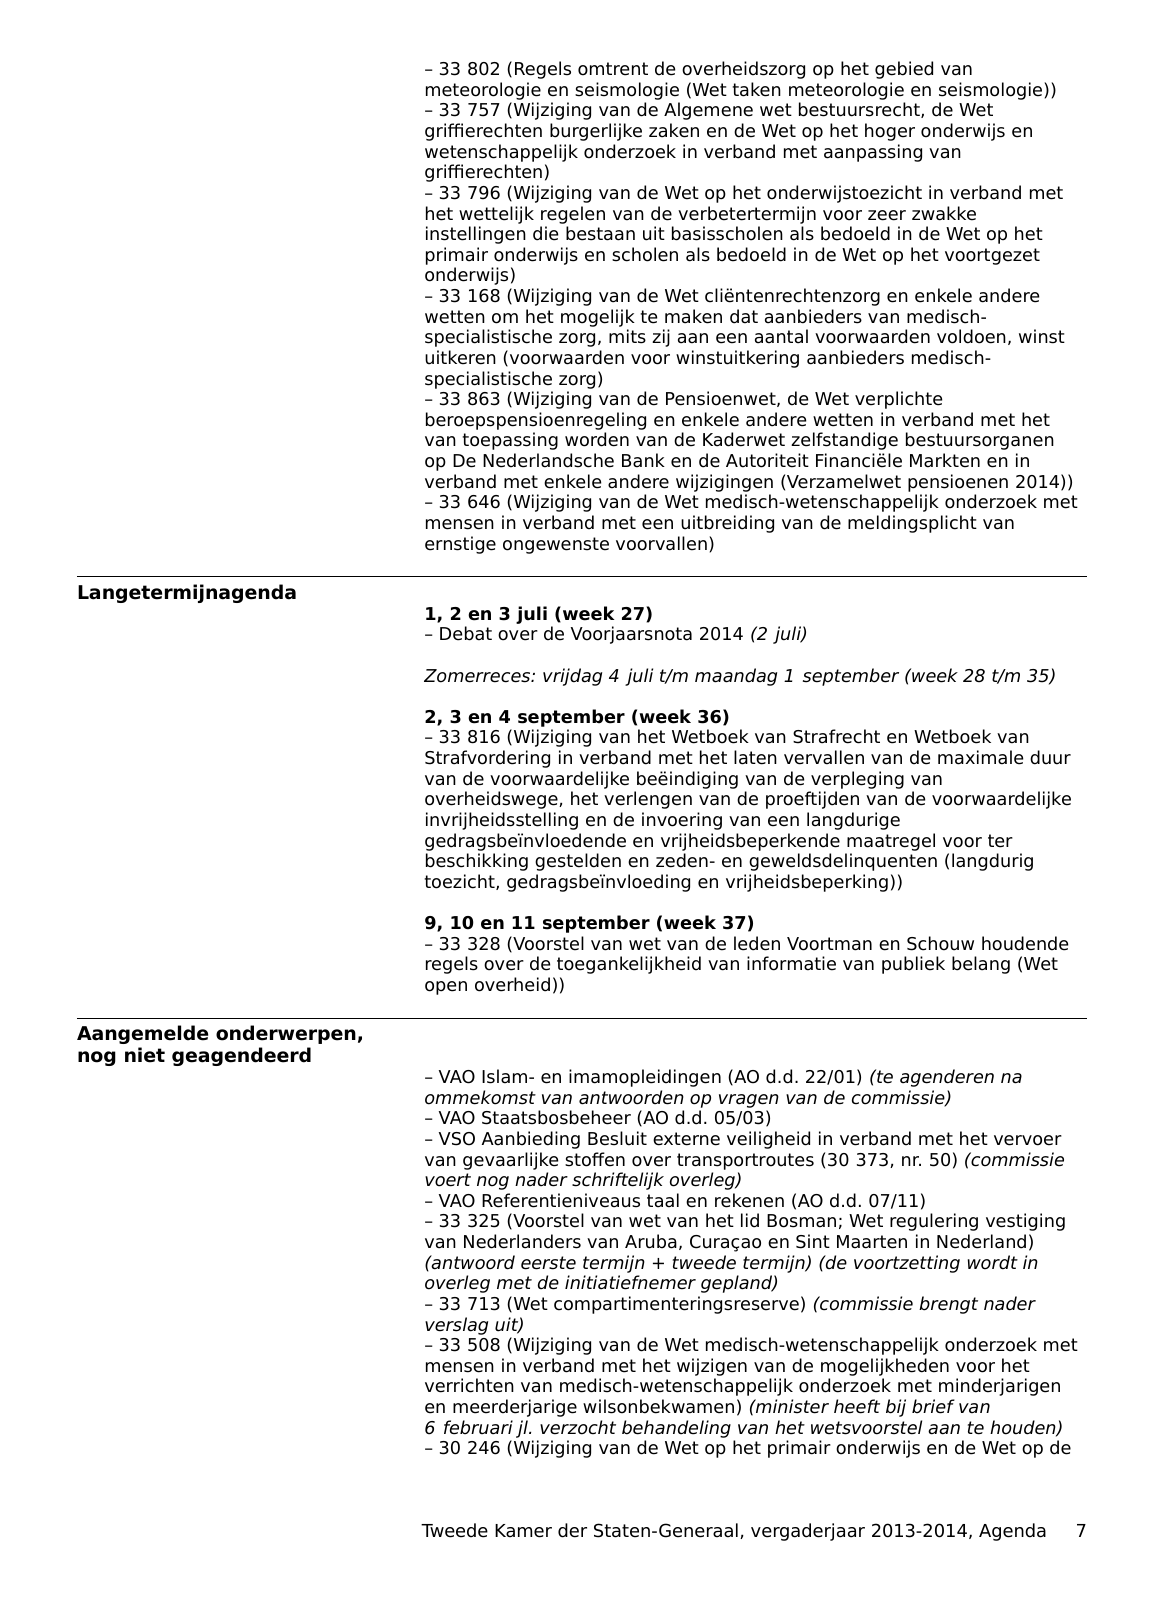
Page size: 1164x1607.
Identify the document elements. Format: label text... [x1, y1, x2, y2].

table_cell [418, 686, 1087, 707]
table_cell [77, 59, 401, 100]
table_cell – 30 246 (Wijziging van de Wet op het primair onderwijs en de Wet op de [418, 1438, 1087, 1459]
table_cell [77, 604, 401, 624]
table_cell [77, 183, 401, 286]
table_cell [401, 893, 418, 913]
table_cell [77, 492, 401, 554]
table_cell – 33 713 (Wet compartimenteringsreserve) (commissie brengt nader verslag uit) [418, 1294, 1087, 1335]
table_cell – 33 757 (Wijziging van de Algemene wet bestuursrecht, de Wet griffierechten burgerlijke zaken en de Wet op het hoger onderwijs en wetenschappelijk onderzoek in verband met aanpassing van griffierechten) [418, 100, 1087, 183]
table_cell [77, 707, 401, 727]
table_cell [77, 1294, 401, 1335]
table_cell – 33 802 (Regels omtrent de overheidszorg op het gebied van meteorologie en seismologie (Wet taken meteorologie en seismologie)) [418, 59, 1087, 100]
table_cell [401, 59, 418, 100]
table_cell [418, 645, 1087, 666]
table_cell [401, 492, 418, 554]
table_cell [77, 1438, 401, 1459]
table_header [418, 577, 1087, 604]
table_cell [401, 645, 418, 666]
table_cell [401, 934, 418, 996]
table_cell [401, 1438, 418, 1459]
table_cell – 33 646 (Wijziging van de Wet medisch-wetenschappelijk onderzoek met mensen in verband met een uitbreiding van de meldingsplicht van ernstige ongewenste voorvallen) [418, 492, 1087, 554]
table_cell [77, 666, 401, 686]
table_cell [401, 286, 418, 389]
table_cell [401, 1335, 418, 1438]
table_cell – 33 796 (Wijziging van de Wet op het onderwijstoezicht in verband met het wettelijk regelen van de verbetertermijn voor zeer zwakke instellingen die bestaan uit basisscholen als bedoeld in de Wet op het primair onderwijs en scholen als bedoeld in de Wet op het voortgezet onderwijs) [418, 183, 1087, 286]
table_cell [401, 604, 418, 624]
table_cell [401, 666, 418, 686]
table_cell [401, 686, 418, 707]
table_cell – 33 863 (Wijziging van de Pensioenwet, de Wet verplichte beroepspensioenregeling en enkele andere wetten in verband met het van toepassing worden van de Kaderwet zelfstandige bestuursorganen op De Nederlandsche Bank en de Autoriteit Financiële Markten en in verband met enkele andere wijzigingen (Verzamelwet pensioenen 2014)) [418, 389, 1087, 492]
table_cell [401, 913, 418, 934]
table_cell [77, 934, 401, 996]
table_cell [401, 183, 418, 286]
table_cell [77, 913, 401, 934]
table_cell [401, 1191, 418, 1211]
table_cell [77, 1211, 401, 1294]
table_cell – Debat over de Voorjaarsnota 2014 (2 juli) [418, 624, 1087, 645]
table_cell Zomerreces: vrijdag 4 juli t/m maandag 1 september (week 28 t/m 35) [418, 666, 1087, 686]
table_cell 9, 10 en 11 september (week 37) [418, 913, 1087, 934]
table_cell 2, 3 en 4 september (week 36) [418, 707, 1087, 727]
table_cell [401, 728, 418, 892]
table_cell [77, 728, 401, 892]
table_cell – 33 168 (Wijziging van de Wet cliëntenrechtenzorg en enkele andere wetten om het mogelijk te maken dat aanbieders van medisch-specialistische zorg, mits zij aan een aantal voorwaarden voldoen, winst uitkeren (voorwaarden voor winstuitkering aanbieders medisch-specialistische zorg) [418, 286, 1087, 389]
table_cell [401, 1294, 418, 1335]
table_cell [77, 893, 401, 913]
table_cell – 33 325 (Voorstel van wet van het lid Bosman; Wet regulering vestiging van Nederlanders van Aruba, Curaçao en Sint Maarten in Nederland) (antwoord eerste termijn + tweede termijn) (de voortzetting wordt in overleg met de initiatiefnemer gepland) [418, 1211, 1087, 1294]
table_header [418, 1019, 1087, 1067]
table_cell [401, 389, 418, 492]
table_cell [77, 1129, 401, 1191]
table_header [401, 577, 418, 604]
table_cell 1, 2 en 3 juli (week 27) [418, 604, 1087, 624]
table_cell [77, 389, 401, 492]
table_cell – VAO Staatsbosbeheer (AO d.d. 05/03) [418, 1108, 1087, 1129]
table_cell [77, 1108, 401, 1129]
table_cell – VAO Referentieniveaus taal en rekenen (AO d.d. 07/11) [418, 1191, 1087, 1211]
table_cell [77, 686, 401, 707]
table_cell [401, 1067, 418, 1108]
table_cell – VAO Islam- en imamopleidingen (AO d.d. 22/01) (te agenderen na ommekomst van antwoorden op vragen van de commissie) [418, 1067, 1087, 1108]
table_cell [77, 645, 401, 666]
table_header [401, 1019, 418, 1067]
table_cell [401, 1108, 418, 1129]
table_cell [77, 100, 401, 183]
table_cell – 33 508 (Wijziging van de Wet medisch-wetenschappelijk onderzoek met mensen in verband met het wijzigen van de mogelijkheden voor het verrichten van medisch-wetenschappelijk onderzoek met minderjarigen en meerderjarige wilsonbekwamen) (minister heeft bij brief van 6 februari jl. verzocht behandeling van het wetsvoorstel aan te houden) [418, 1335, 1087, 1438]
table_cell [77, 1067, 401, 1108]
table_cell [77, 1191, 401, 1211]
table_cell [401, 707, 418, 727]
table_cell – 33 328 (Voorstel van wet van de leden Voortman en Schouw houdende regels over de toegankelijkheid van informatie van publiek belang (Wet open overheid)) [418, 934, 1087, 996]
table_cell [77, 286, 401, 389]
table_header Aangemelde onderwerpen, nog niet geagendeerd [77, 1019, 401, 1067]
table_cell [401, 100, 418, 183]
table_header Langetermijnagenda [77, 577, 401, 604]
table_cell [401, 1211, 418, 1294]
table_cell [401, 624, 418, 645]
table_cell – 33 816 (Wijziging van het Wetboek van Strafrecht en Wetboek van Strafvordering in verband met het laten vervallen van de maximale duur van de voorwaardelijke beëindiging van de verpleging van overheidswege, het verlengen van de proeftijden van de voorwaardelijke invrijheidsstelling en de invoering van een langdurige gedragsbeïnvloedende en vrijheidsbeperkende maatregel voor ter beschikking gestelden en zeden- en geweldsdelinquenten (langdurig toezicht, gedragsbeïnvloeding en vrijheidsbeperking)) [418, 728, 1087, 892]
table_cell [77, 624, 401, 645]
table_cell [418, 893, 1087, 913]
table_cell [401, 1129, 418, 1191]
table_cell – VSO Aanbieding Besluit externe veiligheid in verband met het vervoer van gevaarlijke stoffen over transportroutes (30 373, nr. 50) (commissie voert nog nader schriftelijk overleg) [418, 1129, 1087, 1191]
table_cell [77, 1335, 401, 1438]
